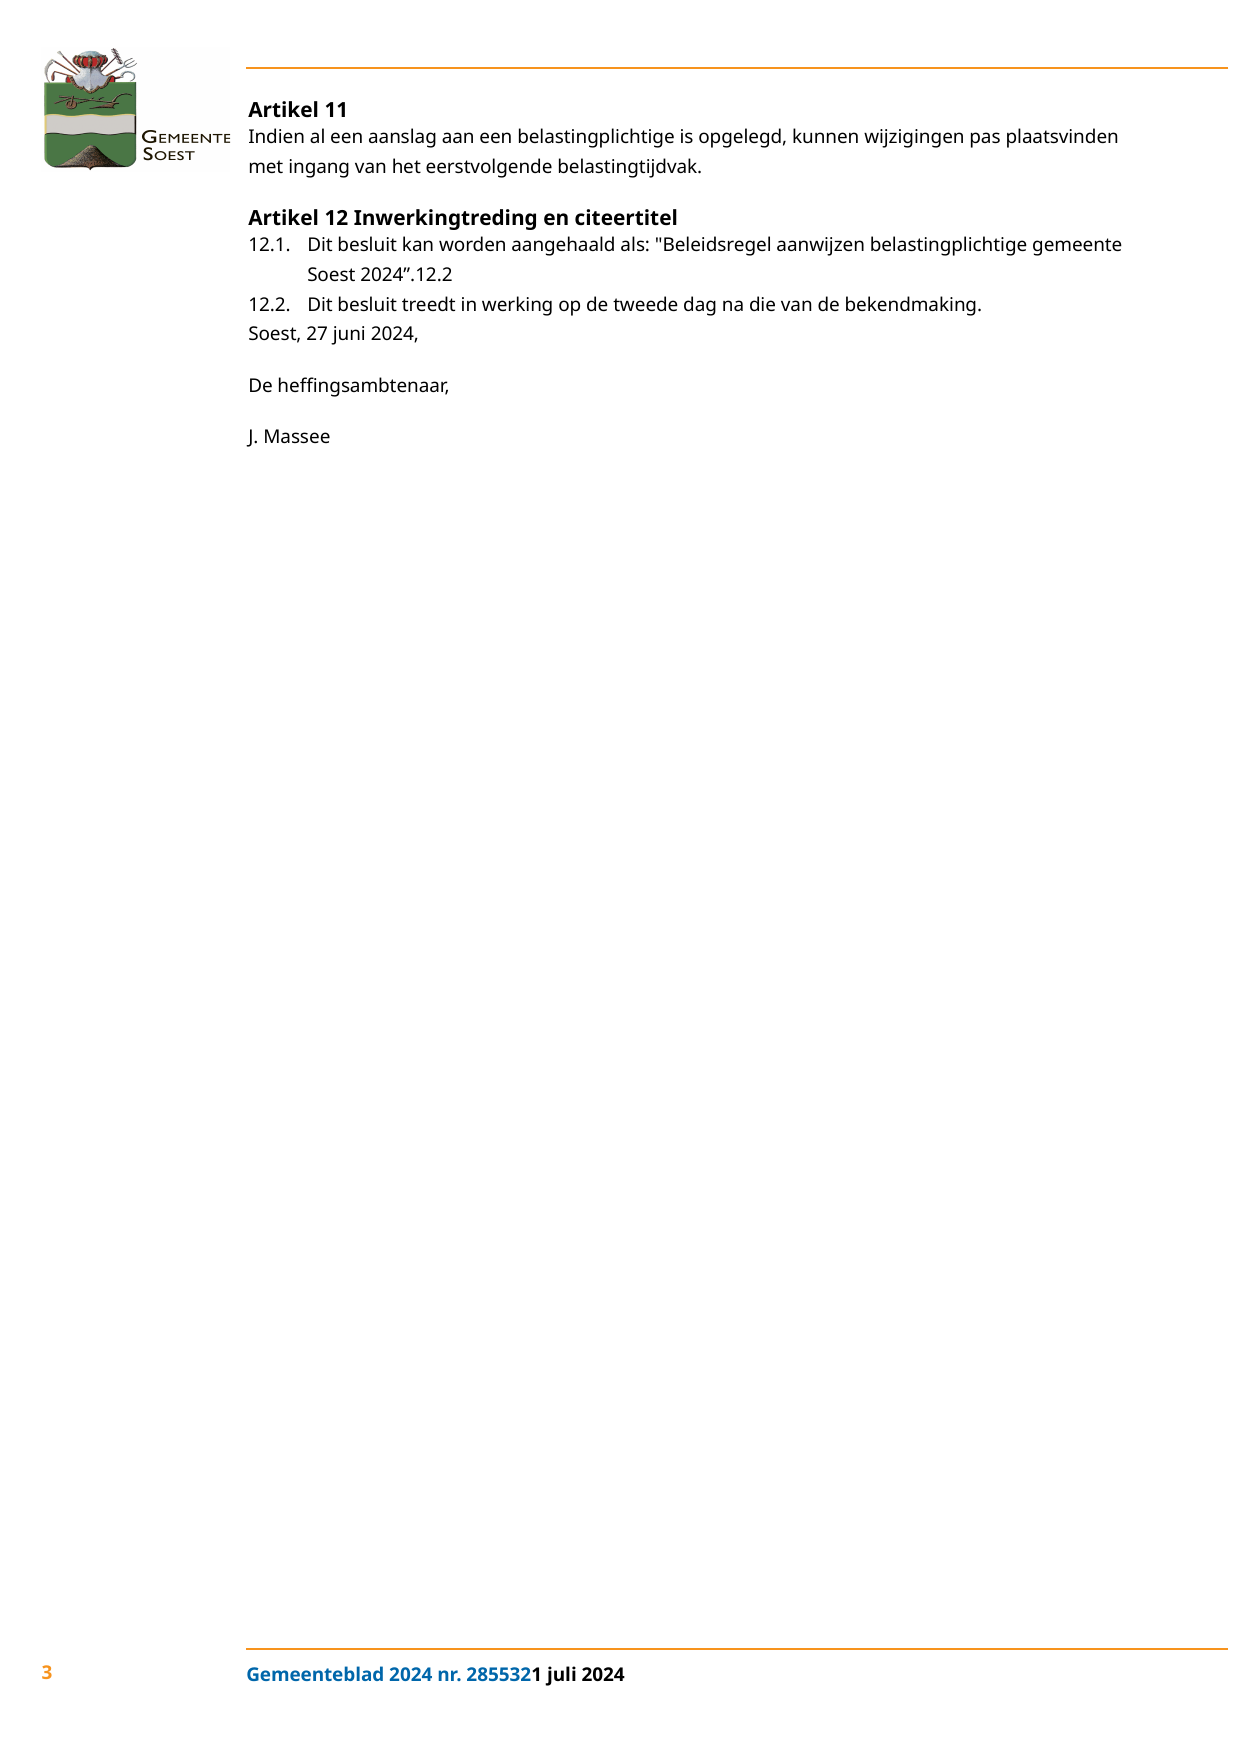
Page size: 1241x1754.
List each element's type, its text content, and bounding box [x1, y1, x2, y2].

text Artikel 11 [248, 95, 1152, 123]
text Indien al een aanslag aan een belastingplichtige is opgelegd, kunnen wijzigingen pas plaatsvinden met ingang van het eerstvolgende belastingtijdvak. [248, 123, 1152, 178]
list Dit besluit kan worden aangehaald als: "Beleidsregel aanwijzen belastingplichtige gemeente Soest 2024”.12.2 [248, 232, 1152, 287]
text Artikel 12 Inwerkingtreding en citeertitel [248, 203, 1152, 232]
text De heffingsambtenaar, [248, 372, 1152, 398]
list Dit besluit treedt in werking op de tweede dag na die van de bekendmaking. [248, 291, 1152, 317]
text Soest, 27 juni 2024, [248, 320, 1152, 346]
text J. Massee [248, 423, 1152, 449]
picture [41, 47, 231, 172]
